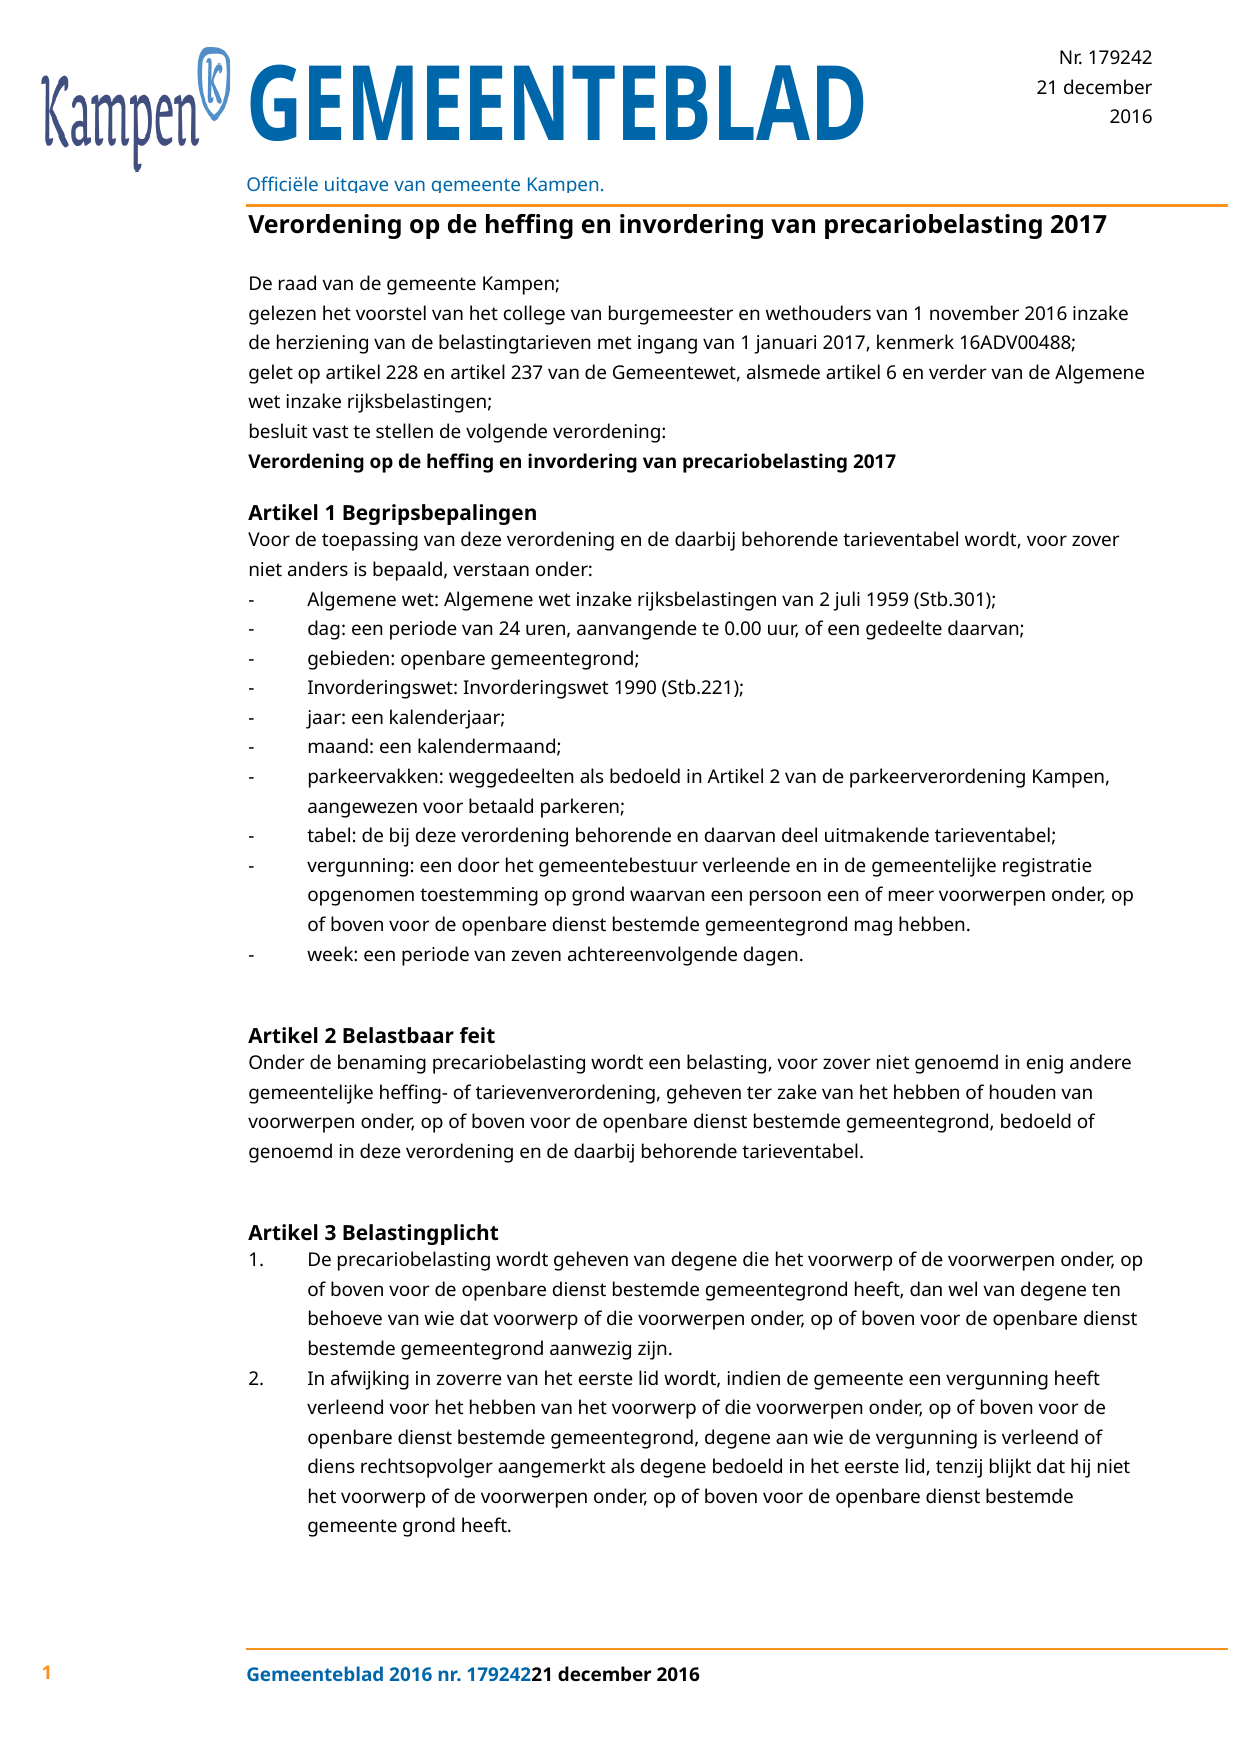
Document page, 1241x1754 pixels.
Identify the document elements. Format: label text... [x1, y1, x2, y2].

text gelet op artikel 228 en artikel 237 van de Gemeentewet, alsmede artikel 6 en verder van de Algemene wet inzake rijksbelastingen; [248, 359, 1152, 414]
text Artikel 3 Belastingplicht [248, 1218, 1152, 1246]
list Invorderingswet: Invorderingswet 1990 (Stb.221); [248, 674, 1152, 700]
list gebieden: openbare gemeentegrond; [248, 645, 1152, 671]
list De precariobelasting wordt geheven van degene die het voorwerp of de voorwerpen onder, op of boven voor de openbare dienst bestemde gemeentegrond heeft, dan wel van degene ten behoeve van wie dat voorwerp of die voorwerpen onder, op of boven voor de openbare dienst bestemde gemeentegrond aanwezig zijn. [248, 1246, 1152, 1361]
text Voor de toepassing van deze verordening en de daarbij behorende tarieventabel wordt, voor zover niet anders is bepaald, verstaan onder: [248, 527, 1152, 582]
text De raad van de gemeente Kampen; [248, 270, 1152, 296]
list vergunning: een door het gemeentebestuur verleende en in de gemeentelijke registratie opgenomen toestemming op grond waarvan een persoon een of meer voorwerpen onder, op of boven voor de openbare dienst bestemde gemeentegrond mag hebben. [248, 852, 1152, 937]
text Artikel 1 Begripsbepalingen [248, 498, 1152, 527]
text Verordening op de heffing en invordering van precariobelasting 2017 [248, 207, 1152, 241]
list Algemene wet: Algemene wet inzake rijksbelastingen van 2 juli 1959 (Stb.301); [248, 586, 1152, 612]
list dag: een periode van 24 uren, aanvangende te 0.00 uur, of een gedeelte daarvan; [248, 615, 1152, 641]
text Artikel 2 Belastbaar feit [248, 1021, 1152, 1049]
text Verordening op de heffing en invordering van precariobelasting 2017 [248, 448, 1152, 473]
list maand: een kalendermaand; [248, 734, 1152, 759]
list tabel: de bij deze verordening behorende en daarvan deel uitmakende tarieventabel; [248, 822, 1152, 848]
text gelezen het voorstel van het college van burgemeester en wethouders van 1 november 2016 inzake de herziening van de belastingtarieven met ingang van 1 januari 2017, kenmerk 16ADV00488; [248, 300, 1152, 355]
picture [41, 47, 231, 172]
list In afwijking in zoverre van het eerste lid wordt, indien de gemeente een vergunning heeft verleend voor het hebben van het voorwerp of die voorwerpen onder, op of boven voor de openbare dienst bestemde gemeentegrond, degene aan wie de vergunning is verleend of diens rechtsopvolger aangemerkt als degene bedoeld in het eerste lid, tenzij blijkt dat hij niet het voorwerp of de voorwerpen onder, op of boven voor de openbare dienst bestemde gemeente grond heeft. [248, 1365, 1152, 1538]
list parkeervakken: weggedeelten als bedoeld in Artikel 2 van de parkeerverordening Kampen, aangewezen voor betaald parkeren; [248, 763, 1152, 819]
list week: een periode van zeven achtereenvolgende dagen. [248, 941, 1152, 967]
list jaar: een kalenderjaar; [248, 704, 1152, 730]
text Onder de benaming precariobelasting wordt een belasting, voor zover niet genoemd in enig andere gemeentelijke heffing- of tarievenverordening, geheven ter zake van het hebben of houden van voorwerpen onder, op of boven voor de openbare dienst bestemde gemeentegrond, bedoeld of genoemd in deze verordening en de daarbij behorende tarieventabel. [248, 1049, 1152, 1164]
text besluit vast te stellen de volgende verordening: [248, 418, 1152, 444]
